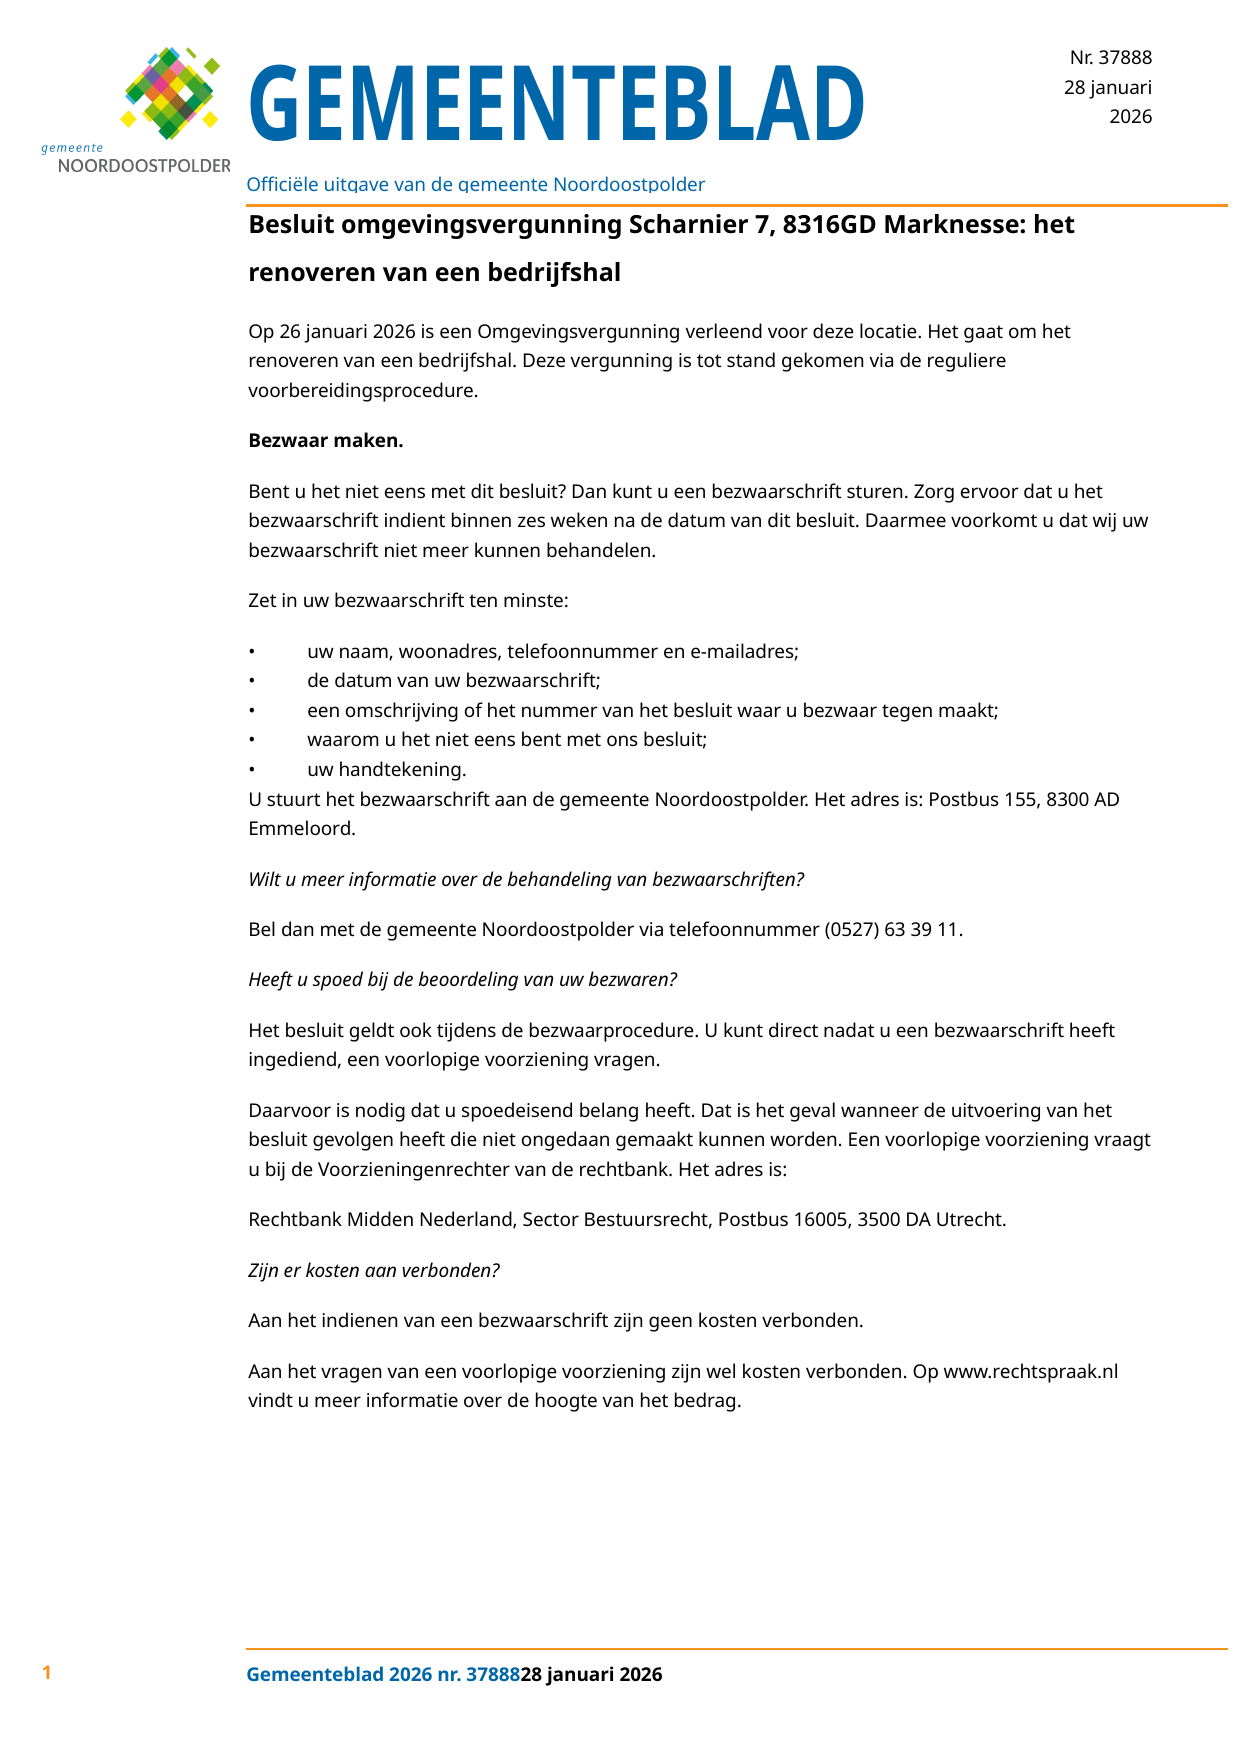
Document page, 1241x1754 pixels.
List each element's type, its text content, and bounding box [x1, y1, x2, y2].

text Bel dan met de gemeente Noordoostpolder via telefoonnummer (0527) 63 39 11. [248, 916, 1152, 942]
text Rechtbank Midden Nederland, Sector Bestuursrecht, Postbus 16005, 3500 DA Utrecht. [248, 1207, 1152, 1232]
list uw handtekening. [248, 756, 1152, 782]
text Aan het indienen van een bezwaarschrift zijn geen kosten verbonden. [248, 1307, 1152, 1333]
text Aan het vragen van een voorlopige voorziening zijn wel kosten verbonden. Op www.rechtspraak.nl vindt u meer informatie over de hoogte van het bedrag. [248, 1358, 1152, 1413]
list de datum van uw bezwaarschrift; [248, 667, 1152, 693]
text Besluit omgevingsvergunning Scharnier 7, 8316GD Marknesse: het renoveren van een bedrijfshal [248, 207, 1152, 288]
text Het besluit geldt ook tijdens de bezwaarprocedure. U kunt direct nadat u een bezwaarschrift heeft ingediend, een voorlopige voorziening vragen. [248, 1017, 1152, 1072]
text U stuurt het bezwaarschrift aan de gemeente Noordoostpolder. Het adres is: Postbus 155, 8300 AD Emmeloord. [248, 786, 1152, 841]
text Zet in uw bezwaarschrift ten minste: [248, 587, 1152, 613]
text Op 26 januari 2026 is een Omgevingsvergunning verleend voor deze locatie. Het gaat om het renoveren van een bedrijfshal. Deze vergunning is tot stand gekomen via de reguliere voorbereidingsprocedure. [248, 318, 1152, 403]
text Heeft u spoed bij de beoordeling van uw bezwaren? [248, 967, 1152, 992]
text Bezwaar maken. [248, 427, 1152, 453]
text Bent u het niet eens met dit besluit? Dan kunt u een bezwaarschrift sturen. Zorg ervoor dat u het bezwaarschrift indient binnen zes weken na de datum van dit besluit. Daarmee voorkomt u dat wij uw bezwaarschrift niet meer kunnen behandelen. [248, 478, 1152, 563]
text Zijn er kosten aan verbonden? [248, 1257, 1152, 1283]
picture [41, 47, 231, 172]
text Daarvoor is nodig dat u spoedeisend belang heeft. Dat is het geval wanneer de uitvoering van het besluit gevolgen heeft die niet ongedaan gemaakt kunnen worden. Een voorlopige voorziening vraagt u bij de Voorzieningenrechter van de rechtbank. Het adres is: [248, 1097, 1152, 1182]
list waarom u het niet eens bent met ons besluit; [248, 727, 1152, 752]
list uw naam, woonadres, telefoonnummer en e-mailadres; [248, 638, 1152, 664]
text Wilt u meer informatie over de behandeling van bezwaarschriften? [248, 866, 1152, 892]
list een omschrijving of het nummer van het besluit waar u bezwaar tegen maakt; [248, 697, 1152, 723]
